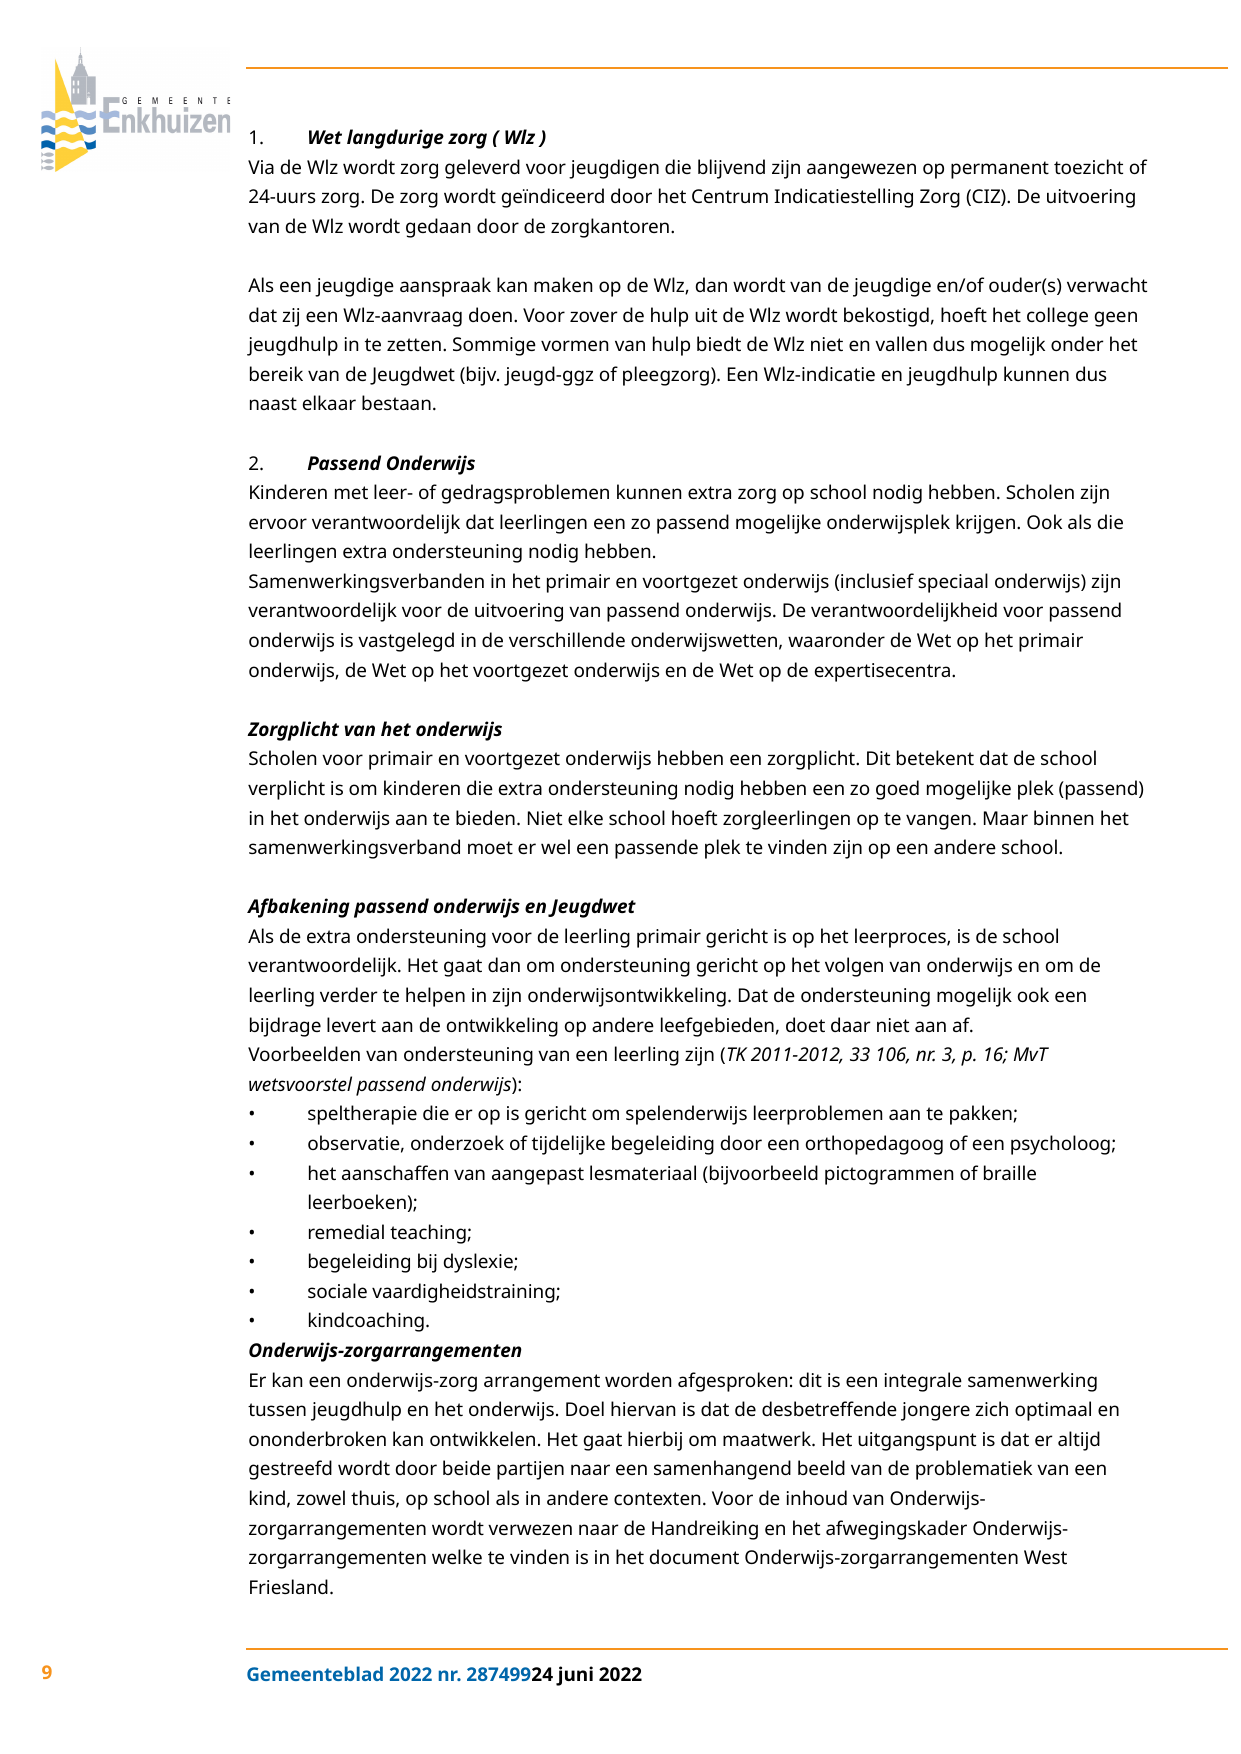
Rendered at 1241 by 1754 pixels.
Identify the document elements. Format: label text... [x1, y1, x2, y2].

list Wet langdurige zorg ( Wlz ) [248, 124, 1152, 150]
list kindcoaching. [248, 1308, 1152, 1333]
text Samenwerkingsverbanden in het primair en voortgezet onderwijs (inclusief speciaal onderwijs) zijn verantwoordelijk voor de uitvoering van passend onderwijs. De verantwoordelijkheid voor passend onderwijs is vastgelegd in de verschillende onderwijswetten, waaronder de Wet op het primair onderwijs, de Wet op het voortgezet onderwijs en de Wet op de expertisecentra. [248, 568, 1152, 683]
text Voorbeelden van ondersteuning van een leerling zijn (TK 2011-2012, 33 106, nr. 3, p. 16; MvT wetsvoorstel passend onderwijs): [248, 1041, 1152, 1097]
text Er kan een onderwijs-zorg arrangement worden afgesproken: dit is een integrale samenwerking tussen jeugdhulp en het onderwijs. Doel hiervan is dat de desbetreffende jongere zich optimaal en ononderbroken kan ontwikkelen. Het gaat hierbij om maatwerk. Het uitgangspunt is dat er altijd gestreefd wordt door beide partijen naar een samenhangend beeld van de problematiek van een kind, zowel thuis, op school als in andere contexten. Voor de inhoud van Onderwijs-zorgarrangementen wordt verwezen naar de Handreiking en het afwegingskader Onderwijs-zorgarrangementen welke te vinden is in het document Onderwijs-zorgarrangementen West Friesland. [248, 1367, 1152, 1600]
text Onderwijs-zorgarrangementen [248, 1337, 1152, 1363]
list speltherapie die er op is gericht om spelenderwijs leerproblemen aan te pakken; [248, 1101, 1152, 1126]
list sociale vaardigheidstraining; [248, 1278, 1152, 1304]
list observatie, onderzoek of tijdelijke begeleiding door een orthopedagoog of een psycholoog; [248, 1130, 1152, 1156]
text Kinderen met leer- of gedragsproblemen kunnen extra zorg op school nodig hebben. Scholen zijn ervoor verantwoordelijk dat leerlingen een zo passend mogelijke onderwijsplek krijgen. Ook als die leerlingen extra ondersteuning nodig hebben. [248, 479, 1152, 564]
list Passend Onderwijs [248, 450, 1152, 476]
text Zorgplicht van het onderwijs [248, 716, 1152, 742]
list het aanschaffen van aangepast lesmateriaal (bijvoorbeeld pictogrammen of braille leerboeken); [248, 1160, 1152, 1215]
text Als de extra ondersteuning voor de leerling primair gericht is op het leerproces, is de school verantwoordelijk. Het gaat dan om ondersteuning gericht op het volgen van onderwijs en om de leerling verder te helpen in zijn onderwijsontwikkeling. Dat de ondersteuning mogelijk ook een bijdrage levert aan de ontwikkeling op andere leefgebieden, doet daar niet aan af. [248, 923, 1152, 1038]
text Afbakening passend onderwijs en Jeugdwet [248, 893, 1152, 919]
text Via de Wlz wordt zorg geleverd voor jeugdigen die blijvend zijn aangewezen op permanent toezicht of 24-uurs zorg. De zorg wordt geïndiceerd door het Centrum Indicatiestelling Zorg (CIZ). De uitvoering van de Wlz wordt gedaan door de zorgkantoren. [248, 154, 1152, 239]
list begeleiding bij dyslexie; [248, 1248, 1152, 1274]
text Als een jeugdige aanspraak kan maken op de Wlz, dan wordt van de jeugdige en/of ouder(s) verwacht dat zij een Wlz-aanvraag doen. Voor zover de hulp uit de Wlz wordt bekostigd, hoeft het college geen jeugdhulp in te zetten. Sommige vormen van hulp biedt de Wlz niet en vallen dus mogelijk onder het bereik van de Jeugdwet (bijv. jeugd-ggz of pleegzorg). Een Wlz-indicatie en jeugdhulp kunnen dus naast elkaar bestaan. [248, 272, 1152, 416]
text Scholen voor primair en voortgezet onderwijs hebben een zorgplicht. Dit betekent dat de school verplicht is om kinderen die extra ondersteuning nodig hebben een zo goed mogelijke plek (passend) in het onderwijs aan te bieden. Niet elke school hoeft zorgleerlingen op te vangen. Maar binnen het samenwerkingsverband moet er wel een passende plek te vinden zijn op een andere school. [248, 746, 1152, 860]
picture [41, 47, 231, 172]
list remedial teaching; [248, 1219, 1152, 1245]
